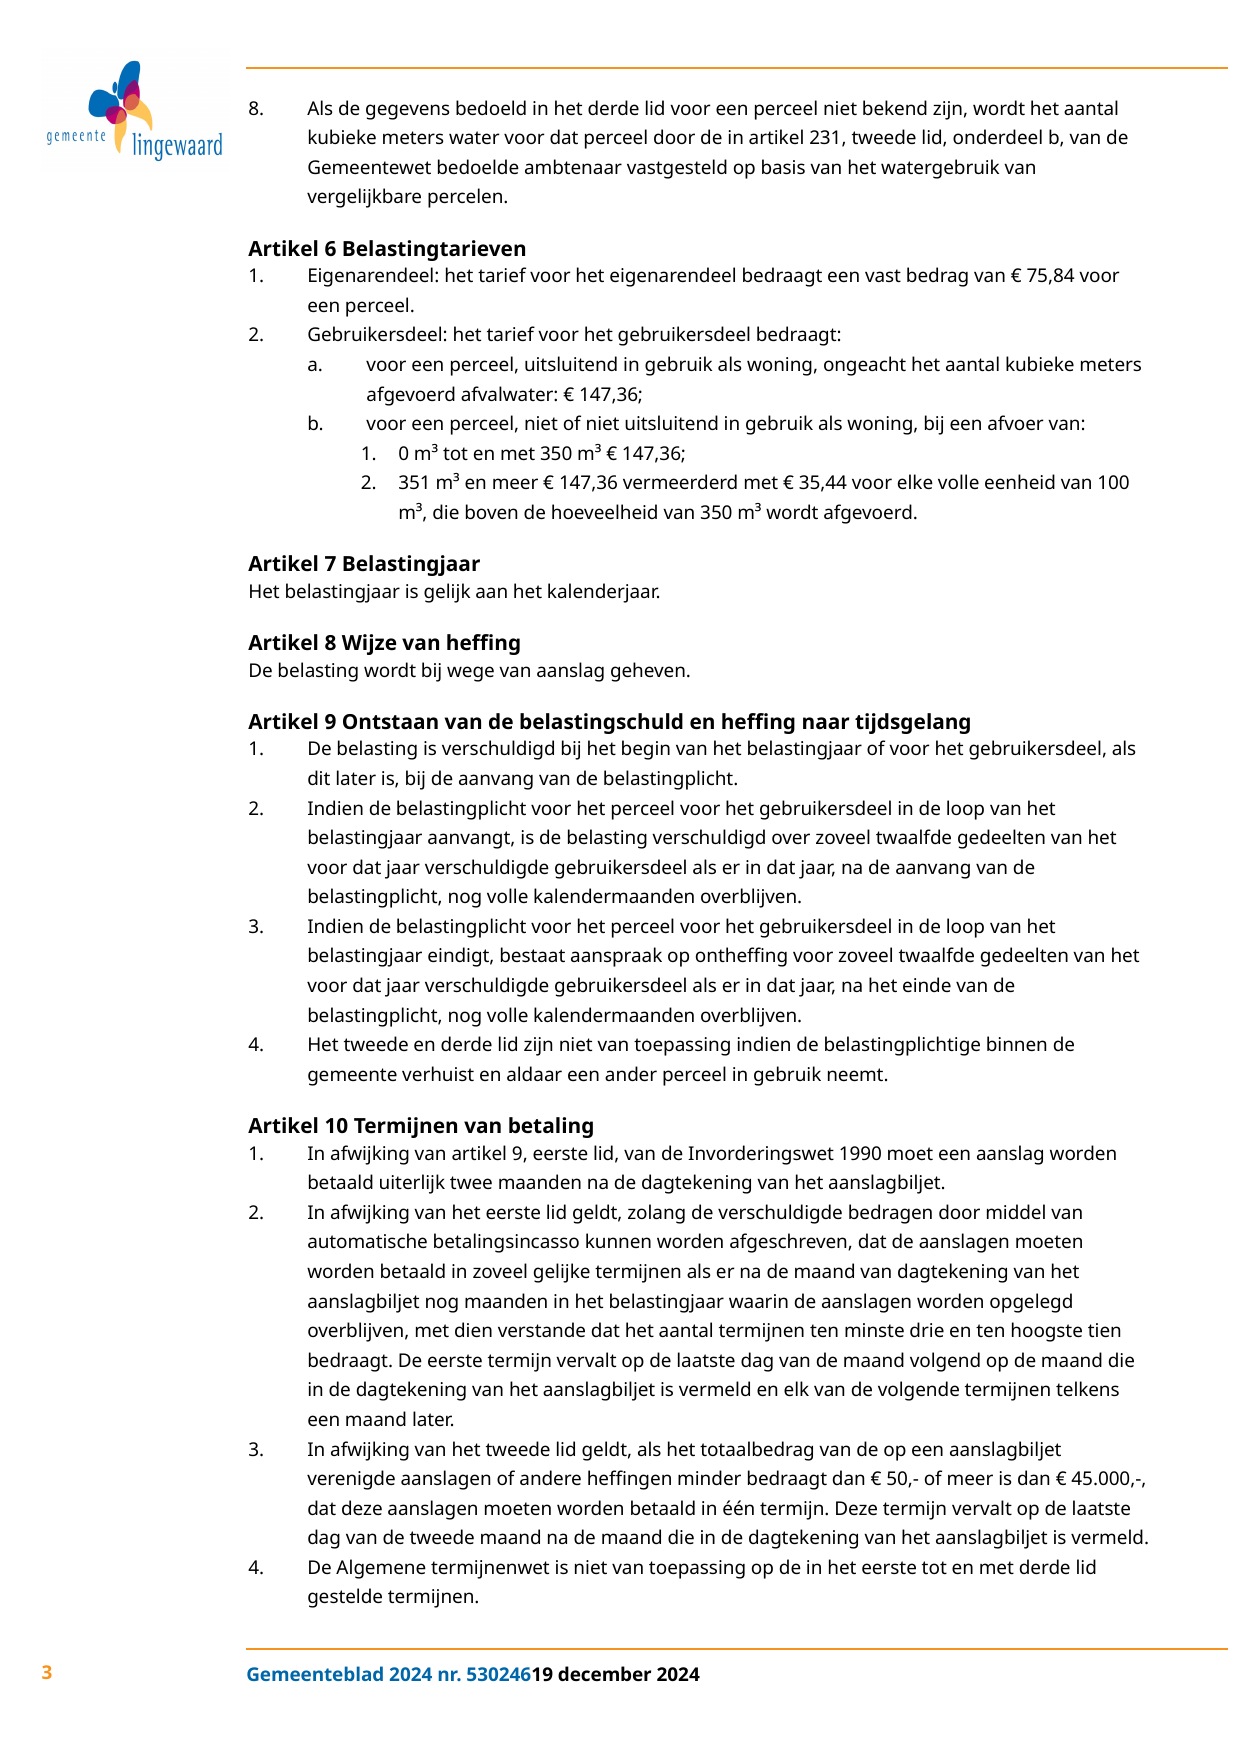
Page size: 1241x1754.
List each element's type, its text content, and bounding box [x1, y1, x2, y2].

list Gebruikersdeel: het tarief voor het gebruikersdeel bedraagt: [248, 322, 1152, 347]
text Artikel 10 Termijnen van betaling [248, 1111, 1152, 1140]
list De belasting is verschuldigd bij het begin van het belastingjaar of voor het gebruikersdeel, als dit later is, bij de aanvang van de belastingplicht. [248, 736, 1152, 791]
text Artikel 7 Belastingjaar [248, 549, 1152, 578]
list 351 m³ en meer € 147,36 vermeerderd met € 35,44 voor elke volle eenheid van 100 m³, die boven de hoeveelheid van 350 m³ wordt afgevoerd. [361, 469, 1152, 525]
list Eigenarendeel: het tarief voor het eigenarendeel bedraagt een vast bedrag van € 75,84 voor een perceel. [248, 262, 1152, 318]
text De belasting wordt bij wege van aanslag geheven. [248, 657, 1152, 682]
text Het belastingjaar is gelijk aan het kalenderjaar. [248, 578, 1152, 604]
list De Algemene termijnenwet is niet van toepassing op de in het eerste tot en met derde lid gestelde termijnen. [248, 1554, 1152, 1609]
list In afwijking van het eerste lid geldt, zolang de verschuldigde bedragen door middel van automatische betalingsincasso kunnen worden afgeschreven, dat de aanslagen moeten worden betaald in zoveel gelijke termijnen als er na de maand van dagtekening van het aanslagbiljet nog maanden in het belastingjaar waarin de aanslagen worden opgelegd overblijven, met dien verstande dat het aantal termijnen ten minste drie en ten hoogste tien bedraagt. De eerste termijn vervalt op de laatste dag van de maand volgend op de maand die in de dagtekening van het aanslagbiljet is vermeld en elk van de volgende termijnen telkens een maand later. [248, 1199, 1152, 1432]
text Artikel 8 Wijze van heffing [248, 628, 1152, 657]
list voor een perceel, uitsluitend in gebruik als woning, ongeacht het aantal kubieke meters afgevoerd afvalwater: € 147,36; [307, 351, 1152, 406]
list Het tweede en derde lid zijn niet van toepassing indien de belastingplichtige binnen de gemeente verhuist en aldaar een ander perceel in gebruik neemt. [248, 1031, 1152, 1087]
list voor een perceel, niet of niet uitsluitend in gebruik als woning, bij een afvoer van: [307, 410, 1152, 436]
list Indien de belastingplicht voor het perceel voor het gebruikersdeel in de loop van het belastingjaar eindigt, bestaat aanspraak op ontheffing voor zoveel twaalfde gedeelten van het voor dat jaar verschuldigde gebruikersdeel als er in dat jaar, na het einde van de belastingplicht, nog volle kalendermaanden overblijven. [248, 913, 1152, 1028]
list Indien de belastingplicht voor het perceel voor het gebruikersdeel in de loop van het belastingjaar aanvangt, is de belasting verschuldigd over zoveel twaalfde gedeelten van het voor dat jaar verschuldigde gebruikersdeel als er in dat jaar, na de aanvang van de belastingplicht, nog volle kalendermaanden overblijven. [248, 795, 1152, 909]
list 0 m³ tot en met 350 m³ € 147,36; [361, 440, 1152, 466]
list Als de gegevens bedoeld in het derde lid voor een perceel niet bekend zijn, wordt het aantal kubieke meters water voor dat perceel door de in artikel 231, tweede lid, onderdeel b, van de Gemeentewet bedoelde ambtenaar vastgesteld op basis van het watergebruik van vergelijkbare percelen. [248, 95, 1152, 209]
text Artikel 6 Belastingtarieven [248, 234, 1152, 262]
list In afwijking van artikel 9, eerste lid, van de Invorderingswet 1990 moet een aanslag worden betaald uiterlijk twee maanden na de dagtekening van het aanslagbiljet. [248, 1140, 1152, 1195]
picture [41, 47, 231, 172]
text Artikel 9 Ontstaan van de belastingschuld en heffing naar tijdsgelang [248, 707, 1152, 736]
list In afwijking van het tweede lid geldt, als het totaalbedrag van de op een aanslagbiljet verenigde aanslagen of andere heffingen minder bedraagt dan € 50,- of meer is dan € 45.000,-, dat deze aanslagen moeten worden betaald in één termijn. Deze termijn vervalt op de laatste dag van de tweede maand na de maand die in de dagtekening van het aanslagbiljet is vermeld. [248, 1436, 1152, 1550]
